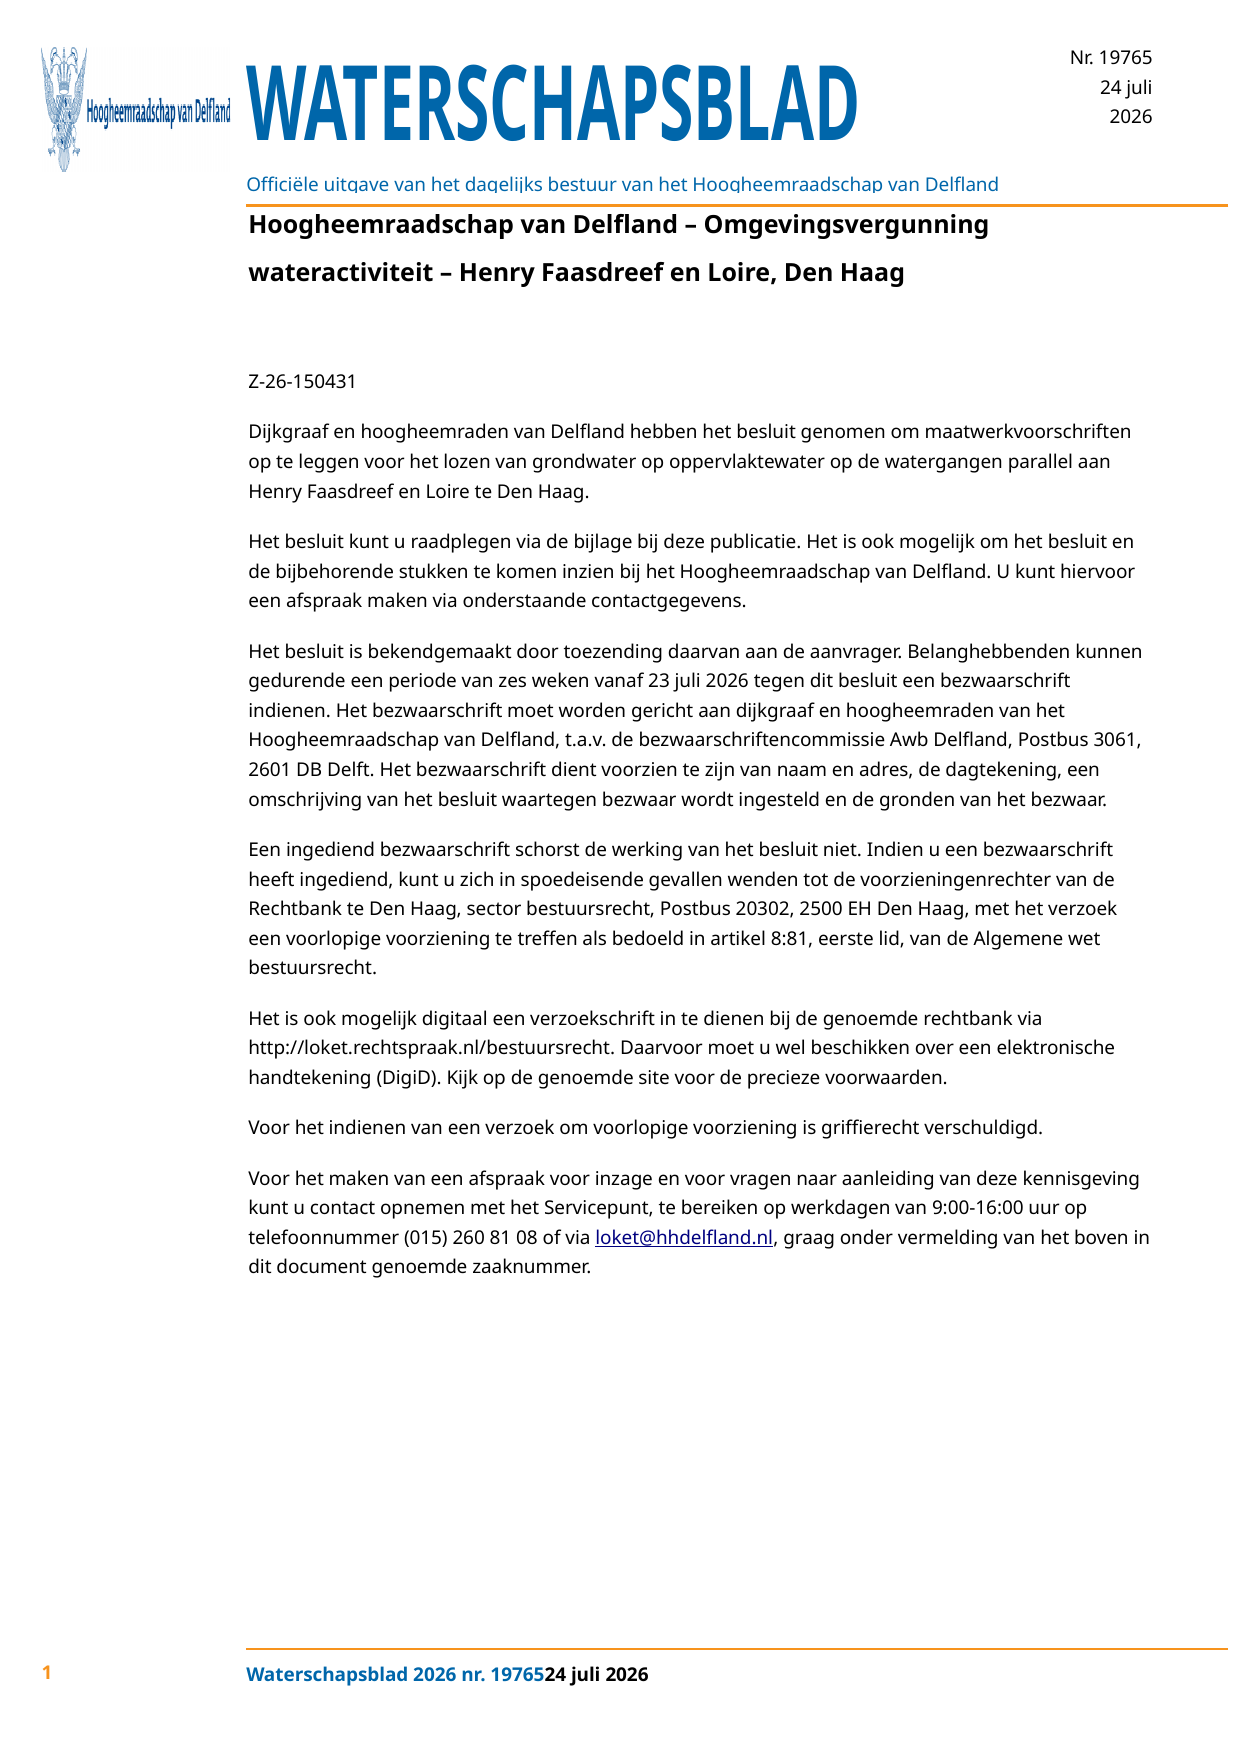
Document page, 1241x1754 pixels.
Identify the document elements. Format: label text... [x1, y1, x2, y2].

text Voor het maken van een afspraak voor inzage en voor vragen naar aanleiding van deze kennisgeving kunt u contact opnemen met het Servicepunt, te bereiken op werkdagen van 9:00-16:00 uur op telefoonnummer (015) 260 81 08 of via loket@hhdelfland.nl, graag onder vermelding van het boven in dit document genoemde zaaknummer. [248, 1165, 1152, 1279]
text Dijkgraaf en hoogheemraden van Delfland hebben het besluit genomen om maatwerkvoorschriften op te leggen voor het lozen van grondwater op oppervlaktewater op de watergangen parallel aan Henry Faasdreef en Loire te Den Haag. [248, 419, 1152, 504]
text Een ingediend bezwaarschrift schorst de werking van het besluit niet. Indien u een bezwaarschrift heeft ingediend, kunt u zich in spoedeisende gevallen wenden tot de voorzieningenrechter van de Rechtbank te Den Haag, sector bestuursrecht, Postbus 20302, 2500 EH Den Haag, met het verzoek een voorlopige voorziening te treffen als bedoeld in artikel 8:81, eerste lid, van de Algemene wet bestuursrecht. [248, 836, 1152, 980]
text Hoogheemraadschap van Delfland – Omgevingsvergunning wateractiviteit – Henry Faasdreef en Loire, Den Haag [248, 207, 1152, 288]
text Voor het indienen van een verzoek om voorlopige voorziening is griffierecht verschuldigd. [248, 1114, 1152, 1140]
text Z-26-150431 [248, 368, 1152, 394]
text Het besluit kunt u raadplegen via de bijlage bij deze publicatie. Het is ook mogelijk om het besluit en de bijbehorende stukken te komen inzien bij het Hoogheemraadschap van Delfland. U kunt hiervoor een afspraak maken via onderstaande contactgegevens. [248, 528, 1152, 613]
text Het is ook mogelijk digitaal een verzoekschrift in te dienen bij de genoemde rechtbank via http://loket.rechtspraak.nl/bestuursrecht. Daarvoor moet u wel beschikken over een elektronische handtekening (DigiD). Kijk op de genoemde site voor de precieze voorwaarden. [248, 1005, 1152, 1090]
text Het besluit is bekendgemaakt door toezending daarvan aan de aanvrager. Belanghebbenden kunnen gedurende een periode van zes weken vanaf 23 juli 2026 tegen dit besluit een bezwaarschrift indienen. Het bezwaarschrift moet worden gericht aan dijkgraaf en hoogheemraden van het Hoogheemraadschap van Delfland, t.a.v. de bezwaarschriftencommissie Awb Delfland, Postbus 3061, 2601 DB Delft. Het bezwaarschrift dient voorzien te zijn van naam en adres, de dagtekening, een omschrijving van het besluit waartegen bezwaar wordt ingesteld en de gronden van het bezwaar. [248, 638, 1152, 812]
picture [41, 47, 231, 172]
